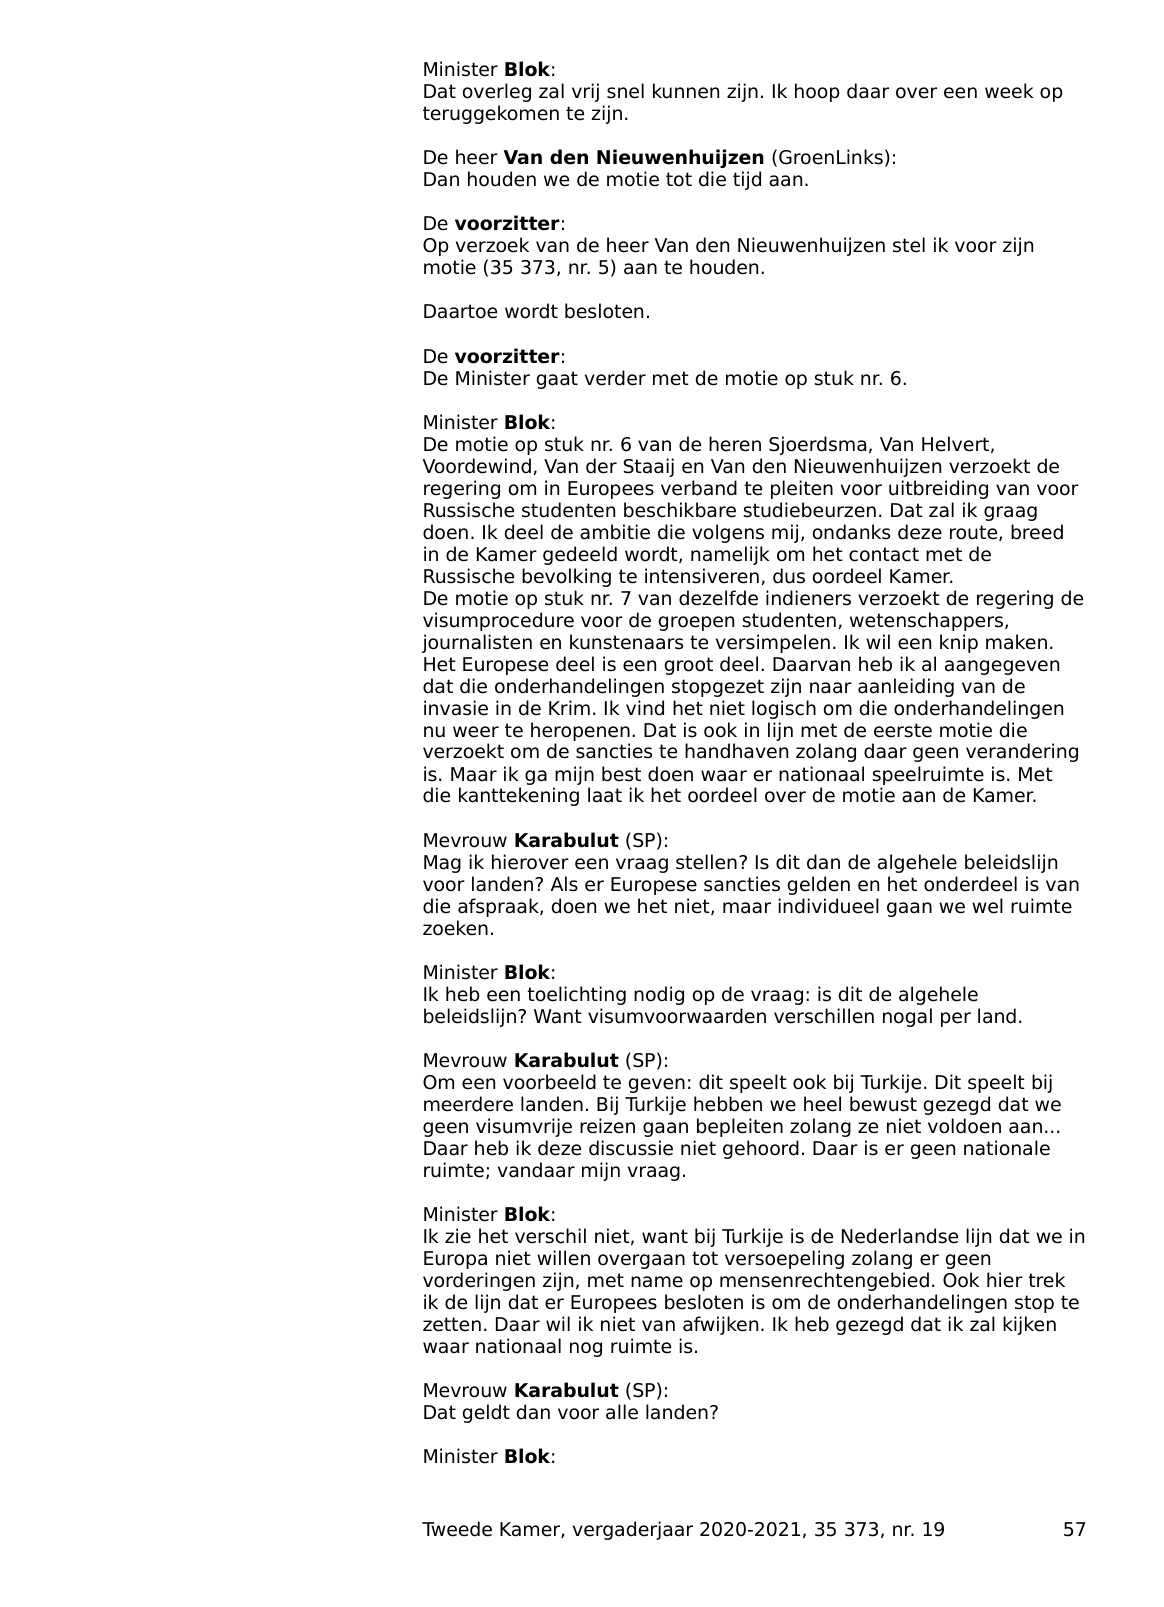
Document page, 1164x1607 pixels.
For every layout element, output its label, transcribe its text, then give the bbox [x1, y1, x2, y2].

text Minister Blok: [422, 1446, 1087, 1468]
text Ik zie het verschil niet, want bij Turkije is de Nederlandse lijn dat we in Europa niet willen overgaan tot versoepeling zolang er geen vorderingen zijn, met name op mensenrechtengebied. Ook hier trek ik de lijn dat er Europees besloten is om de onderhandelingen stop te zetten. Daar wil ik niet van afwijken. Ik heb gezegd dat ik zal kijken waar nationaal nog ruimte is. [422, 1226, 1087, 1358]
text De voorzitter: [422, 346, 1087, 368]
text Minister Blok: [422, 412, 1087, 434]
text Mag ik hierover een vraag stellen? Is dit dan de algehele beleidslijn voor landen? Als er Europese sancties gelden en het onderdeel is van die afspraak, doen we het niet, maar individueel gaan we wel ruimte zoeken. [422, 852, 1087, 939]
text Mevrouw Karabulut (SP): [422, 829, 1087, 852]
text De voorzitter: [422, 213, 1087, 235]
text De motie op stuk nr. 7 van dezelfde indieners verzoekt de regering de visumprocedure voor de groepen studenten, wetenschappers, journalisten en kunstenaars te versimpelen. Ik wil een knip maken. Het Europese deel is een groot deel. Daarvan heb ik al aangegeven dat die onderhandelingen stopgezet zijn naar aanleiding van de invasie in de Krim. Ik vind het niet logisch om die onderhandelingen nu weer te heropenen. Dat is ook in lijn met de eerste motie die verzoekt om de sancties te handhaven zolang daar geen verandering is. Maar ik ga mijn best doen waar er nationaal speelruimte is. Met die kanttekening laat ik het oordeel over de motie aan de Kamer. [422, 588, 1087, 807]
text Mevrouw Karabulut (SP): [422, 1050, 1087, 1072]
text De Minister gaat verder met de motie op stuk nr. 6. [422, 368, 1087, 389]
text Ik heb een toelichting nodig op de vraag: is dit de algehele beleidslijn? Want visumvoorwaarden verschillen nogal per land. [422, 984, 1087, 1028]
text Minister Blok: [422, 962, 1087, 984]
text Op verzoek van de heer Van den Nieuwenhuijzen stel ik voor zijn motie (35 373, nr. 5) aan te houden. [422, 235, 1087, 279]
text De heer Van den Nieuwenhuijzen (GroenLinks): [422, 147, 1087, 169]
text Daartoe wordt besloten. [422, 301, 1087, 323]
text Dan houden we de motie tot die tijd aan. [422, 169, 1087, 191]
text Dat overleg zal vrij snel kunnen zijn. Ik hoop daar over een week op teruggekomen te zijn. [422, 81, 1087, 125]
text Mevrouw Karabulut (SP): [422, 1380, 1087, 1402]
text Minister Blok: [422, 59, 1087, 81]
text Om een voorbeeld te geven: dit speelt ook bij Turkije. Dit speelt bij meerdere landen. Bij Turkije hebben we heel bewust gezegd dat we geen visumvrije reizen gaan bepleiten zolang ze niet voldoen aan... Daar heb ik deze discussie niet gehoord. Daar is er geen nationale ruimte; vandaar mijn vraag. [422, 1072, 1087, 1182]
text Dat geldt dan voor alle landen? [422, 1402, 1087, 1424]
text Minister Blok: [422, 1204, 1087, 1226]
text De motie op stuk nr. 6 van de heren Sjoerdsma, Van Helvert, Voordewind, Van der Staaij en Van den Nieuwenhuijzen verzoekt de regering om in Europees verband te pleiten voor uitbreiding van voor Russische studenten beschikbare studiebeurzen. Dat zal ik graag doen. Ik deel de ambitie die volgens mij, ondanks deze route, breed in de Kamer gedeeld wordt, namelijk om het contact met de Russische bevolking te intensiveren, dus oordeel Kamer. [422, 434, 1087, 588]
